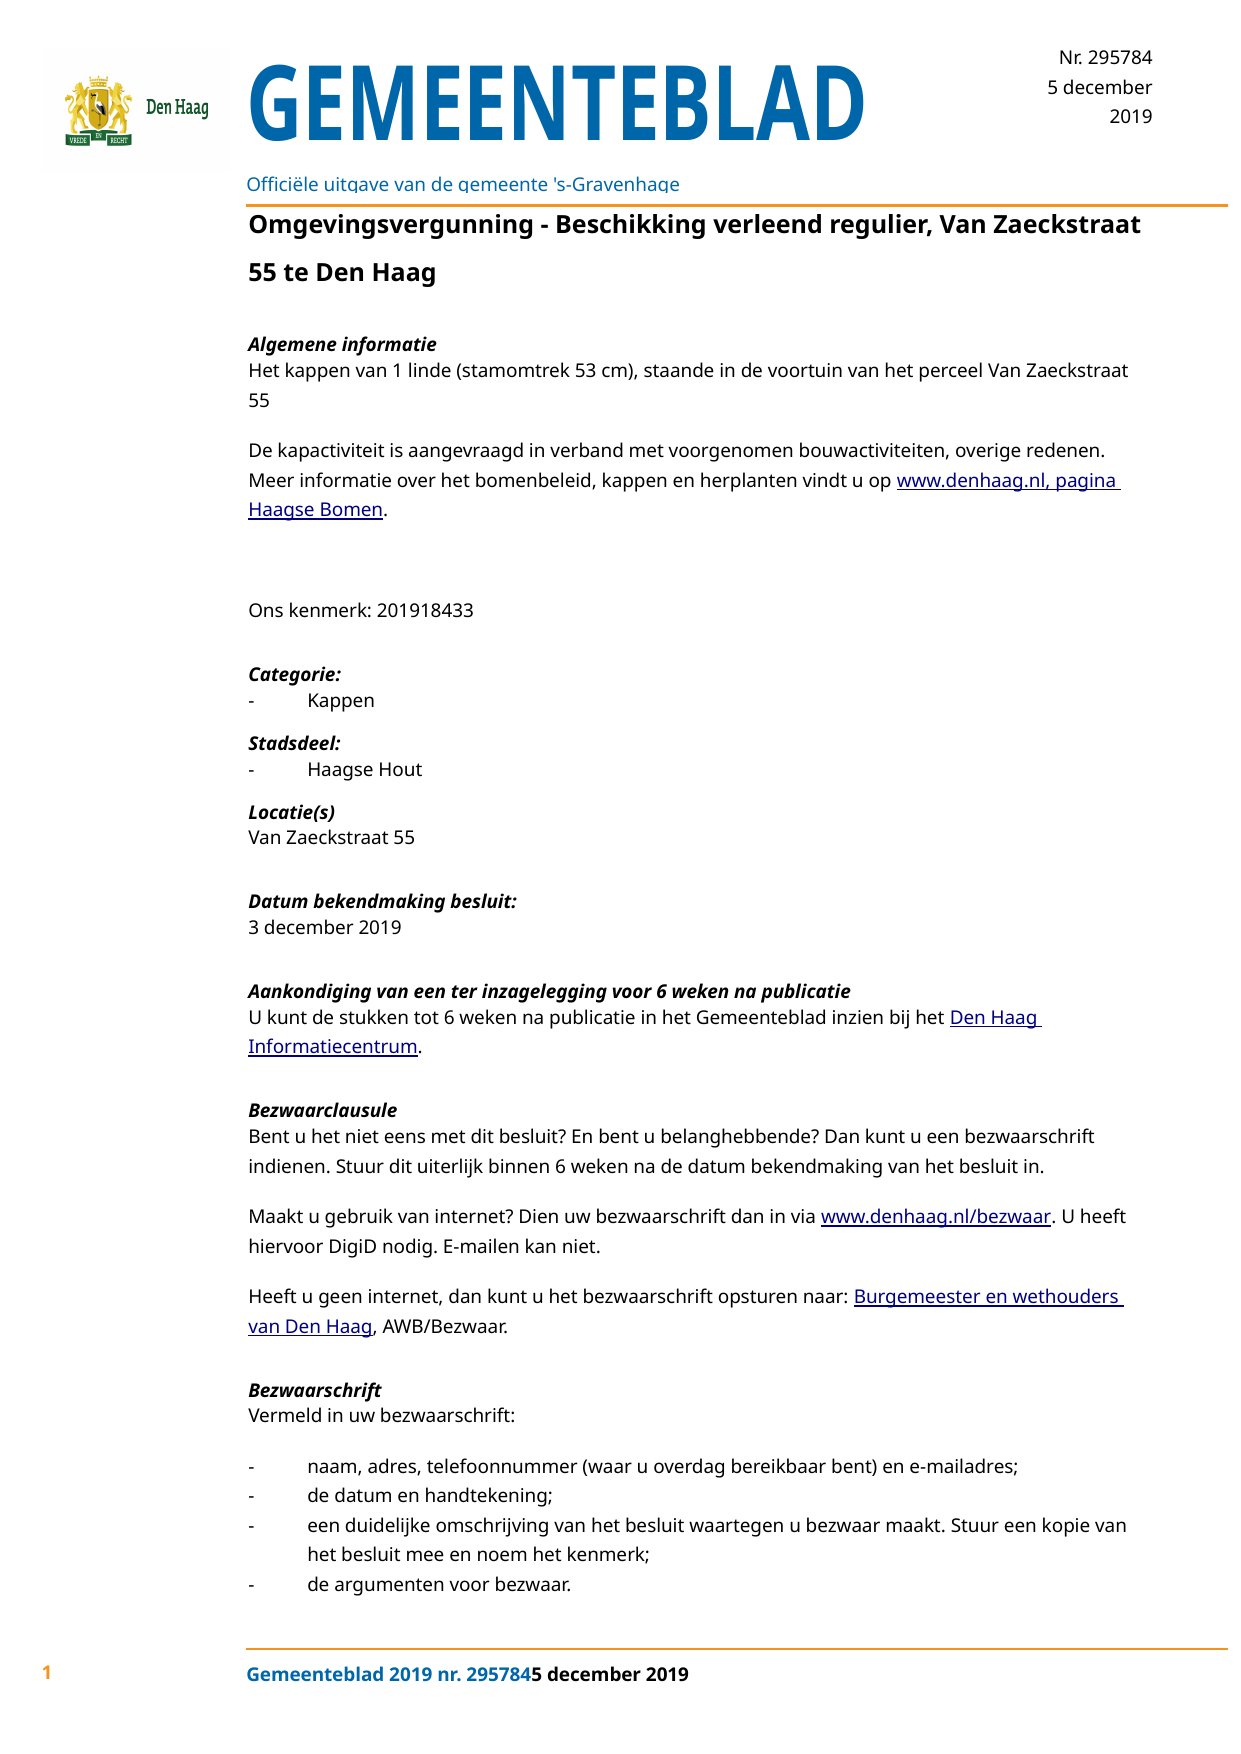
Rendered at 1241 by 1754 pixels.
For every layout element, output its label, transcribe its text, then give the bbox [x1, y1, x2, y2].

text Heeft u geen internet, dan kunt u het bezwaarschrift opsturen naar: Burgemeester en wethouders van Den Haag, AWB/Bezwaar. [248, 1283, 1152, 1338]
picture [41, 47, 231, 172]
text Bezwaarschrift [248, 1377, 1152, 1402]
text De kapactiviteit is aangevraagd in verband met voorgenomen bouwactiviteiten, overige redenen. Meer informatie over het bomenbeleid, kappen en herplanten vindt u op www.denhaag.nl, pagina Haagse Bomen. [248, 437, 1152, 522]
text Het kappen van 1 linde (stamomtrek 53 cm), staande in de voortuin van het perceel Van Zaeckstraat 55 [248, 357, 1152, 412]
text Algemene informatie [248, 331, 1152, 357]
text Stadsdeel: [248, 730, 1152, 756]
list naam, adres, telefoonnummer (waar u overdag bereikbaar bent) en e-mailadres; [248, 1453, 1152, 1479]
text Ons kenmerk: 201918433 [248, 597, 1152, 623]
text U kunt de stukken tot 6 weken na publicatie in het Gemeenteblad inzien bij het Den Haag Informatiecentrum. [248, 1004, 1152, 1059]
text Bent u het niet eens met dit besluit? En bent u belanghebbende? Dan kunt u een bezwaarschrift indienen. Stuur dit uiterlijk binnen 6 weken na de datum bekendmaking van het besluit in. [248, 1123, 1152, 1178]
list Kappen [248, 687, 1152, 713]
list Haagse Hout [248, 756, 1152, 781]
list de datum en handtekening; [248, 1482, 1152, 1508]
text Categorie: [248, 661, 1152, 687]
list de argumenten voor bezwaar. [248, 1571, 1152, 1597]
text Locatie(s) [248, 799, 1152, 824]
text Datum bekendmaking besluit: [248, 888, 1152, 914]
list een duidelijke omschrijving van het besluit waartegen u bezwaar maakt. Stuur een kopie van het besluit mee en noem het kenmerk; [248, 1512, 1152, 1567]
text Bezwaarclausule [248, 1097, 1152, 1123]
text Aankondiging van een ter inzagelegging voor 6 weken na publicatie [248, 978, 1152, 1004]
text Vermeld in uw bezwaarschrift: [248, 1402, 1152, 1428]
text Maakt u gebruik van internet? Dien uw bezwaarschrift dan in via www.denhaag.nl/bezwaar. U heeft hiervoor DigiD nodig. E-mailen kan niet. [248, 1203, 1152, 1258]
text Van Zaeckstraat 55 [248, 824, 1152, 850]
text 3 december 2019 [248, 914, 1152, 940]
text Omgevingsvergunning - Beschikking verleend regulier, Van Zaeckstraat 55 te Den Haag [248, 207, 1152, 288]
